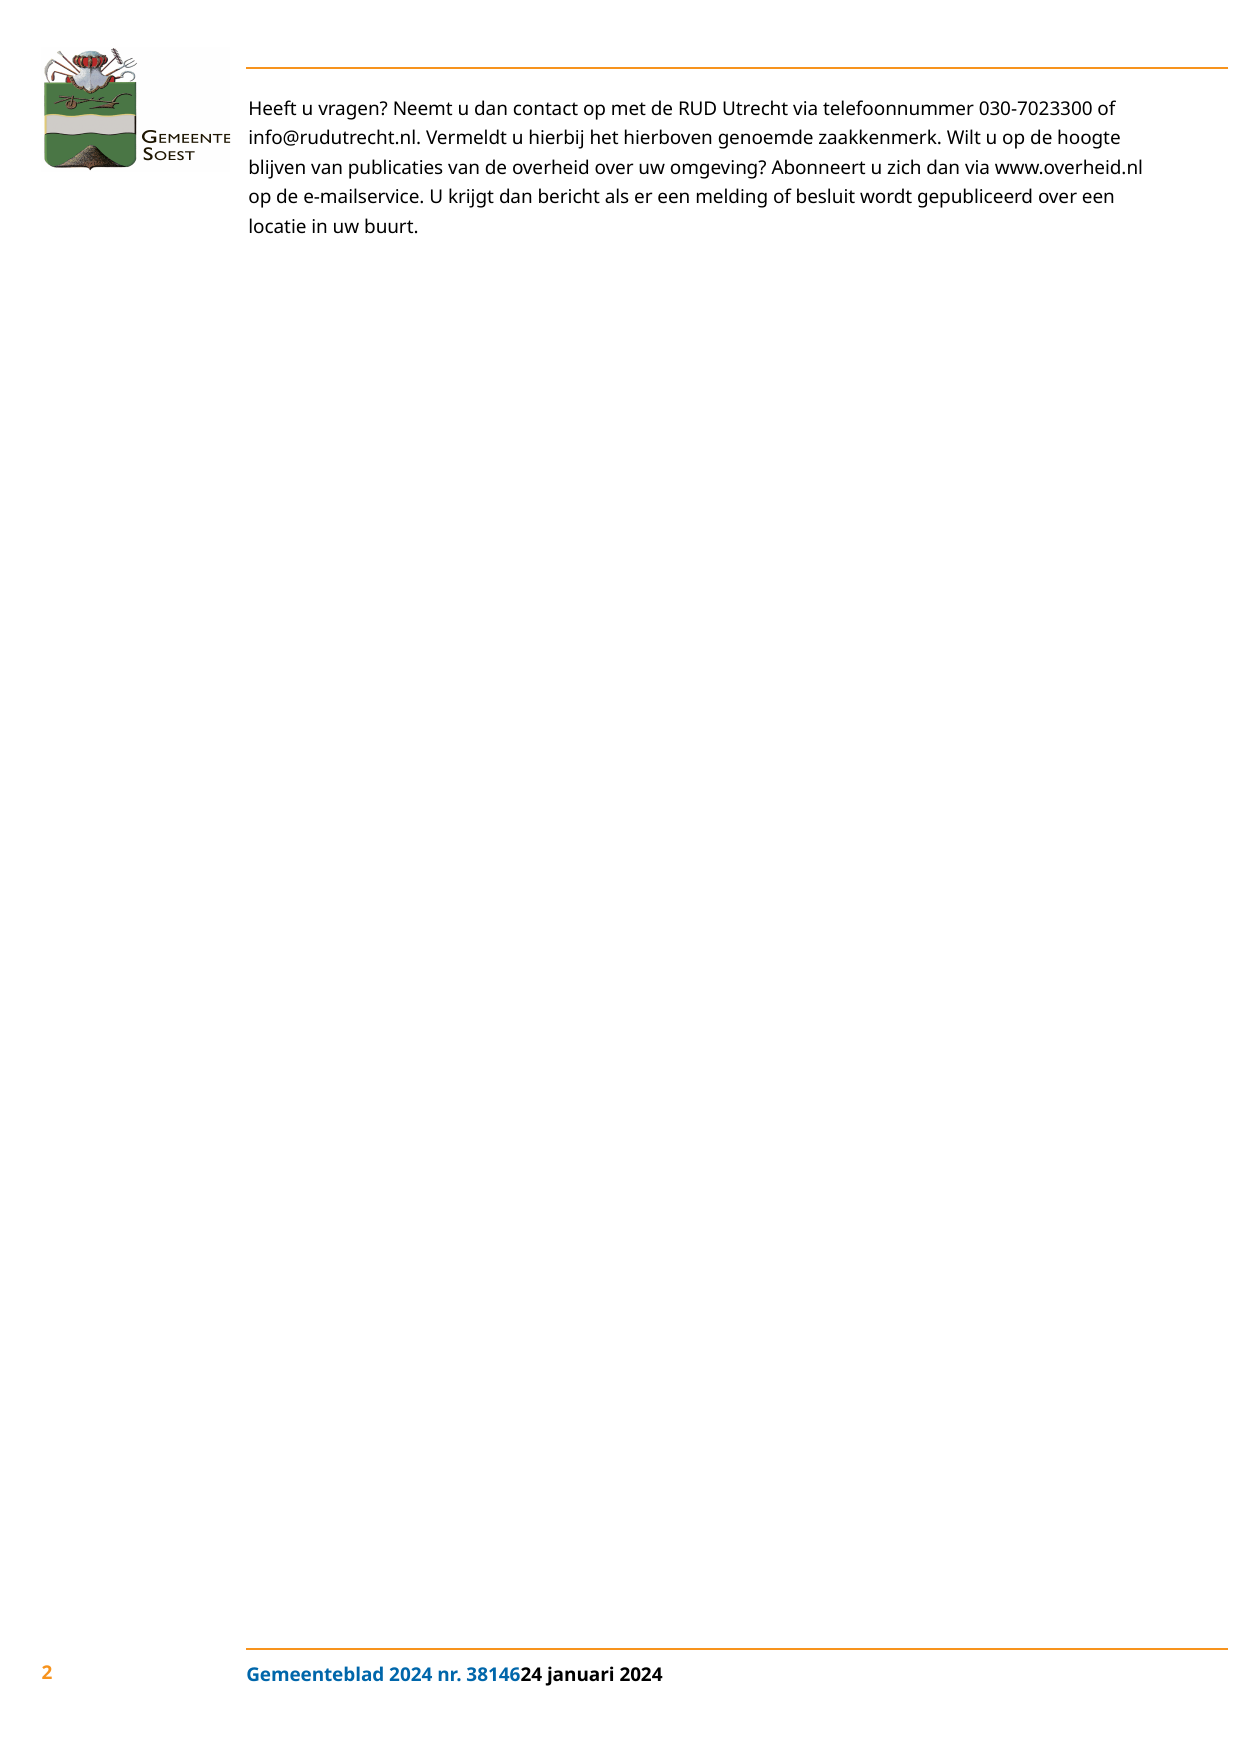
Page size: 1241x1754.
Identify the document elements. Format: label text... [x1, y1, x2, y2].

picture [41, 47, 231, 172]
text Heeft u vragen? Neemt u dan contact op met de RUD Utrecht via telefoonnummer 030-7023300 of info@rudutrecht.nl. Vermeldt u hierbij het hierboven genoemde zaakkenmerk. Wilt u op de hoogte blijven van publicaties van de overheid over uw omgeving? Abonneert u zich dan via www.overheid.nl op de e-mailservice. U krijgt dan bericht als er een melding of besluit wordt gepubliceerd over een locatie in uw buurt. [248, 95, 1152, 239]
